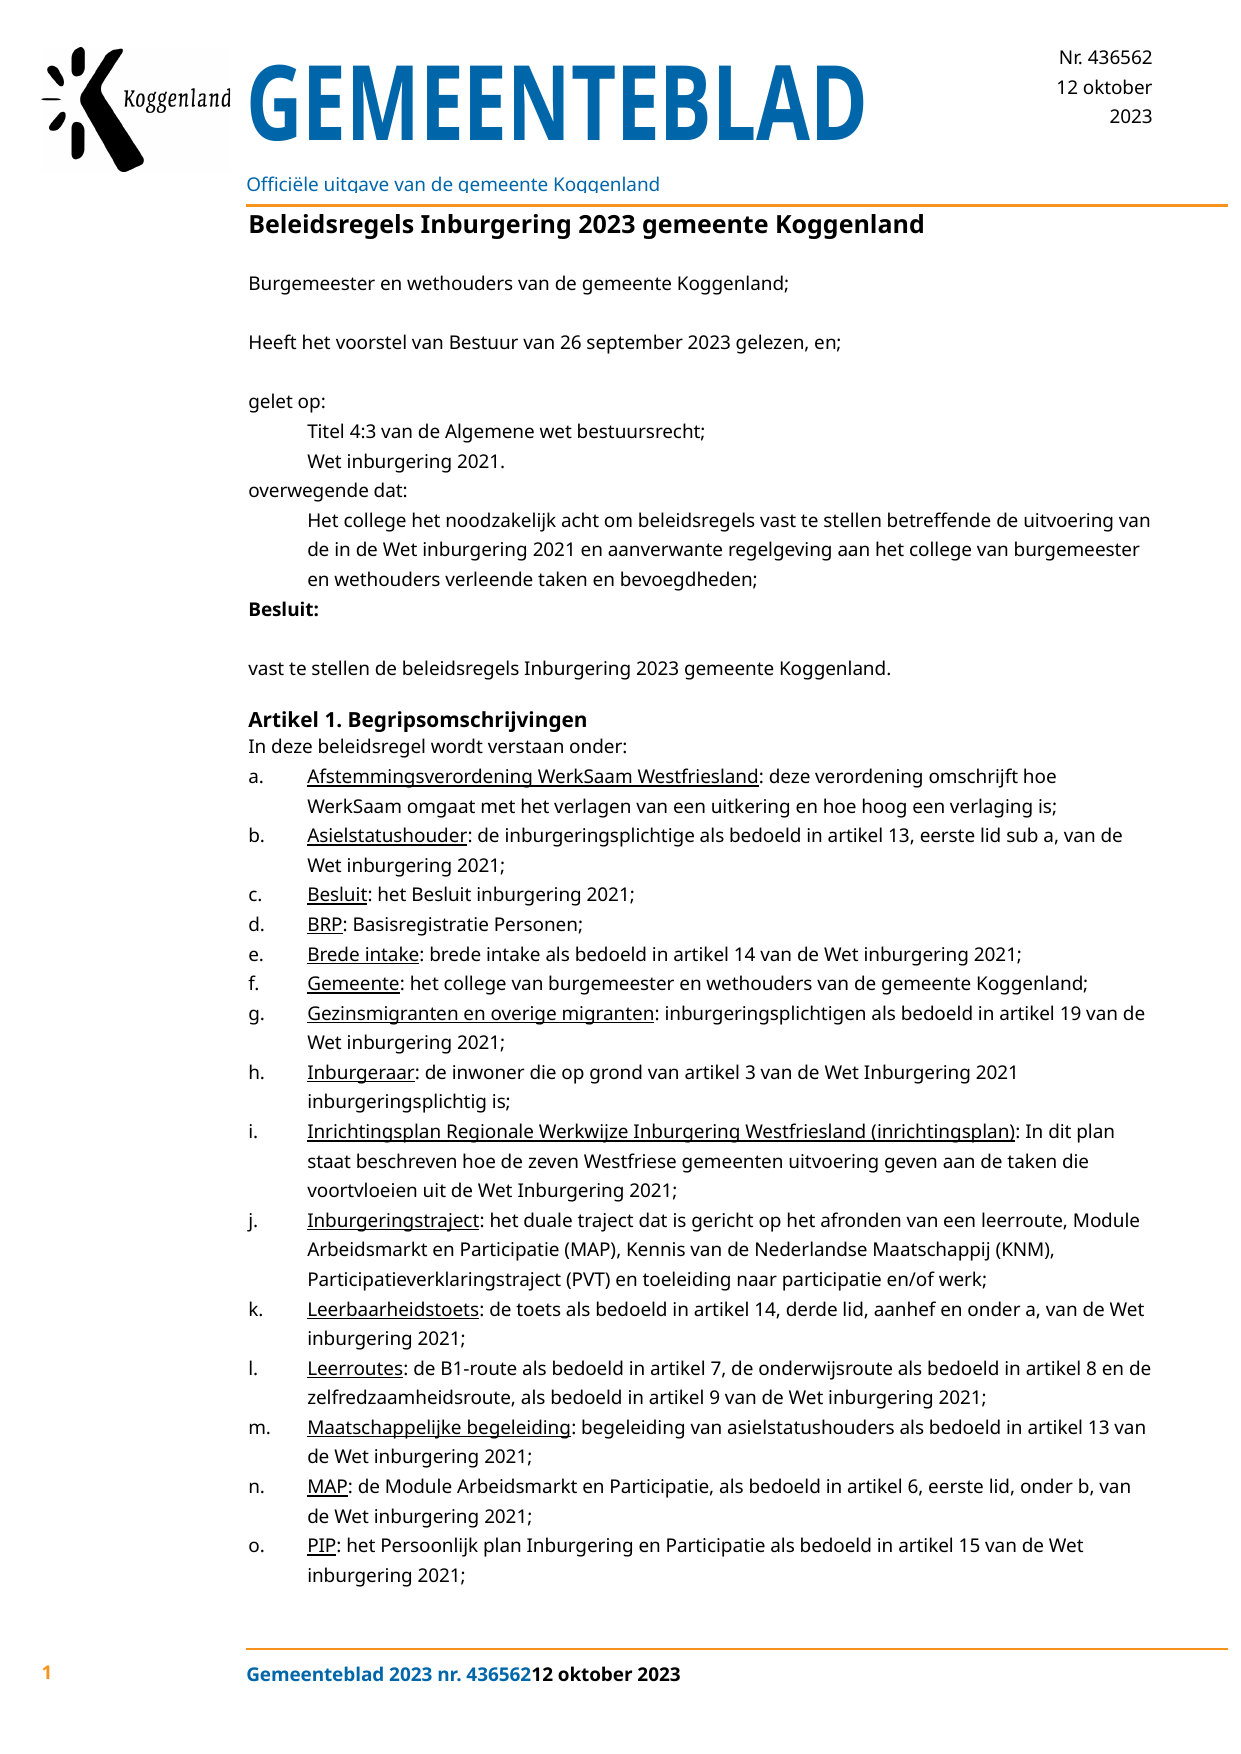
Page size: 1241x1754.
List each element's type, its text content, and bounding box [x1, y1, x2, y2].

text vast te stellen de beleidsregels Inburgering 2023 gemeente Koggenland. [248, 655, 1152, 681]
list Wet inburgering 2021. [248, 448, 1152, 473]
list Asielstatushouder: de inburgeringsplichtige als bedoeld in artikel 13, eerste lid sub a, van de Wet inburgering 2021; [248, 822, 1152, 878]
list Inrichtingsplan Regionale Werkwijze Inburgering Westfriesland (inrichtingsplan): In dit plan staat beschreven hoe de zeven Westfriese gemeenten uitvoering geven aan de taken die voortvloeien uit de Wet Inburgering 2021; [248, 1118, 1152, 1203]
list Maatschappelijke begeleiding: begeleiding van asielstatushouders als bedoeld in artikel 13 van de Wet inburgering 2021; [248, 1414, 1152, 1469]
list Leerbaarheidstoets: de toets als bedoeld in artikel 14, derde lid, aanhef en onder a, van de Wet inburgering 2021; [248, 1296, 1152, 1351]
text gelet op: [248, 389, 1152, 414]
list Het college het noodzakelijk acht om beleidsregels vast te stellen betreffende de uitvoering van de in de Wet inburgering 2021 en aanverwante regelgeving aan het college van burgemeester en wethouders verleende taken en bevoegdheden; [248, 507, 1152, 592]
text Burgemeester en wethouders van de gemeente Koggenland; [248, 270, 1152, 296]
list Inburgeraar: de inwoner die op grond van artikel 3 van de Wet Inburgering 2021 inburgeringsplichtig is; [248, 1059, 1152, 1114]
list Gezinsmigranten en overige migranten: inburgeringsplichtigen als bedoeld in artikel 19 van de Wet inburgering 2021; [248, 1000, 1152, 1055]
list BRP: Basisregistratie Personen; [248, 911, 1152, 937]
picture [41, 47, 231, 172]
list Titel 4:3 van de Algemene wet bestuursrecht; [248, 418, 1152, 444]
list PIP: het Persoonlijk plan Inburgering en Participatie als bedoeld in artikel 15 van de Wet inburgering 2021; [248, 1532, 1152, 1588]
list Leerroutes: de B1-route als bedoeld in artikel 7, de onderwijsroute als bedoeld in artikel 8 en de zelfredzaamheidsroute, als bedoeld in artikel 9 van de Wet inburgering 2021; [248, 1355, 1152, 1410]
list MAP: de Module Arbeidsmarkt en Participatie, als bedoeld in artikel 6, eerste lid, onder b, van de Wet inburgering 2021; [248, 1473, 1152, 1529]
text Artikel 1. Begripsomschrijvingen [248, 705, 1152, 734]
text overwegende dat: [248, 477, 1152, 503]
list Brede intake: brede intake als bedoeld in artikel 14 van de Wet inburgering 2021; [248, 941, 1152, 967]
list Inburgeringstraject: het duale traject dat is gericht op het afronden van een leerroute, Module Arbeidsmarkt en Participatie (MAP), Kennis van de Nederlandse Maatschappij (KNM), Participatieverklaringstraject (PVT) en toeleiding naar participatie en/of werk; [248, 1207, 1152, 1292]
text In deze beleidsregel wordt verstaan onder: [248, 734, 1152, 759]
text Besluit: [248, 596, 1152, 621]
list Afstemmingsverordening WerkSaam Westfriesland: deze verordening omschrijft hoe WerkSaam omgaat met het verlagen van een uitkering en hoe hoog een verlaging is; [248, 763, 1152, 819]
list Besluit: het Besluit inburgering 2021; [248, 882, 1152, 907]
list Gemeente: het college van burgemeester en wethouders van de gemeente Koggenland; [248, 970, 1152, 996]
text Heeft het voorstel van Bestuur van 26 september 2023 gelezen, en; [248, 329, 1152, 355]
text Beleidsregels Inburgering 2023 gemeente Koggenland [248, 207, 1152, 241]
